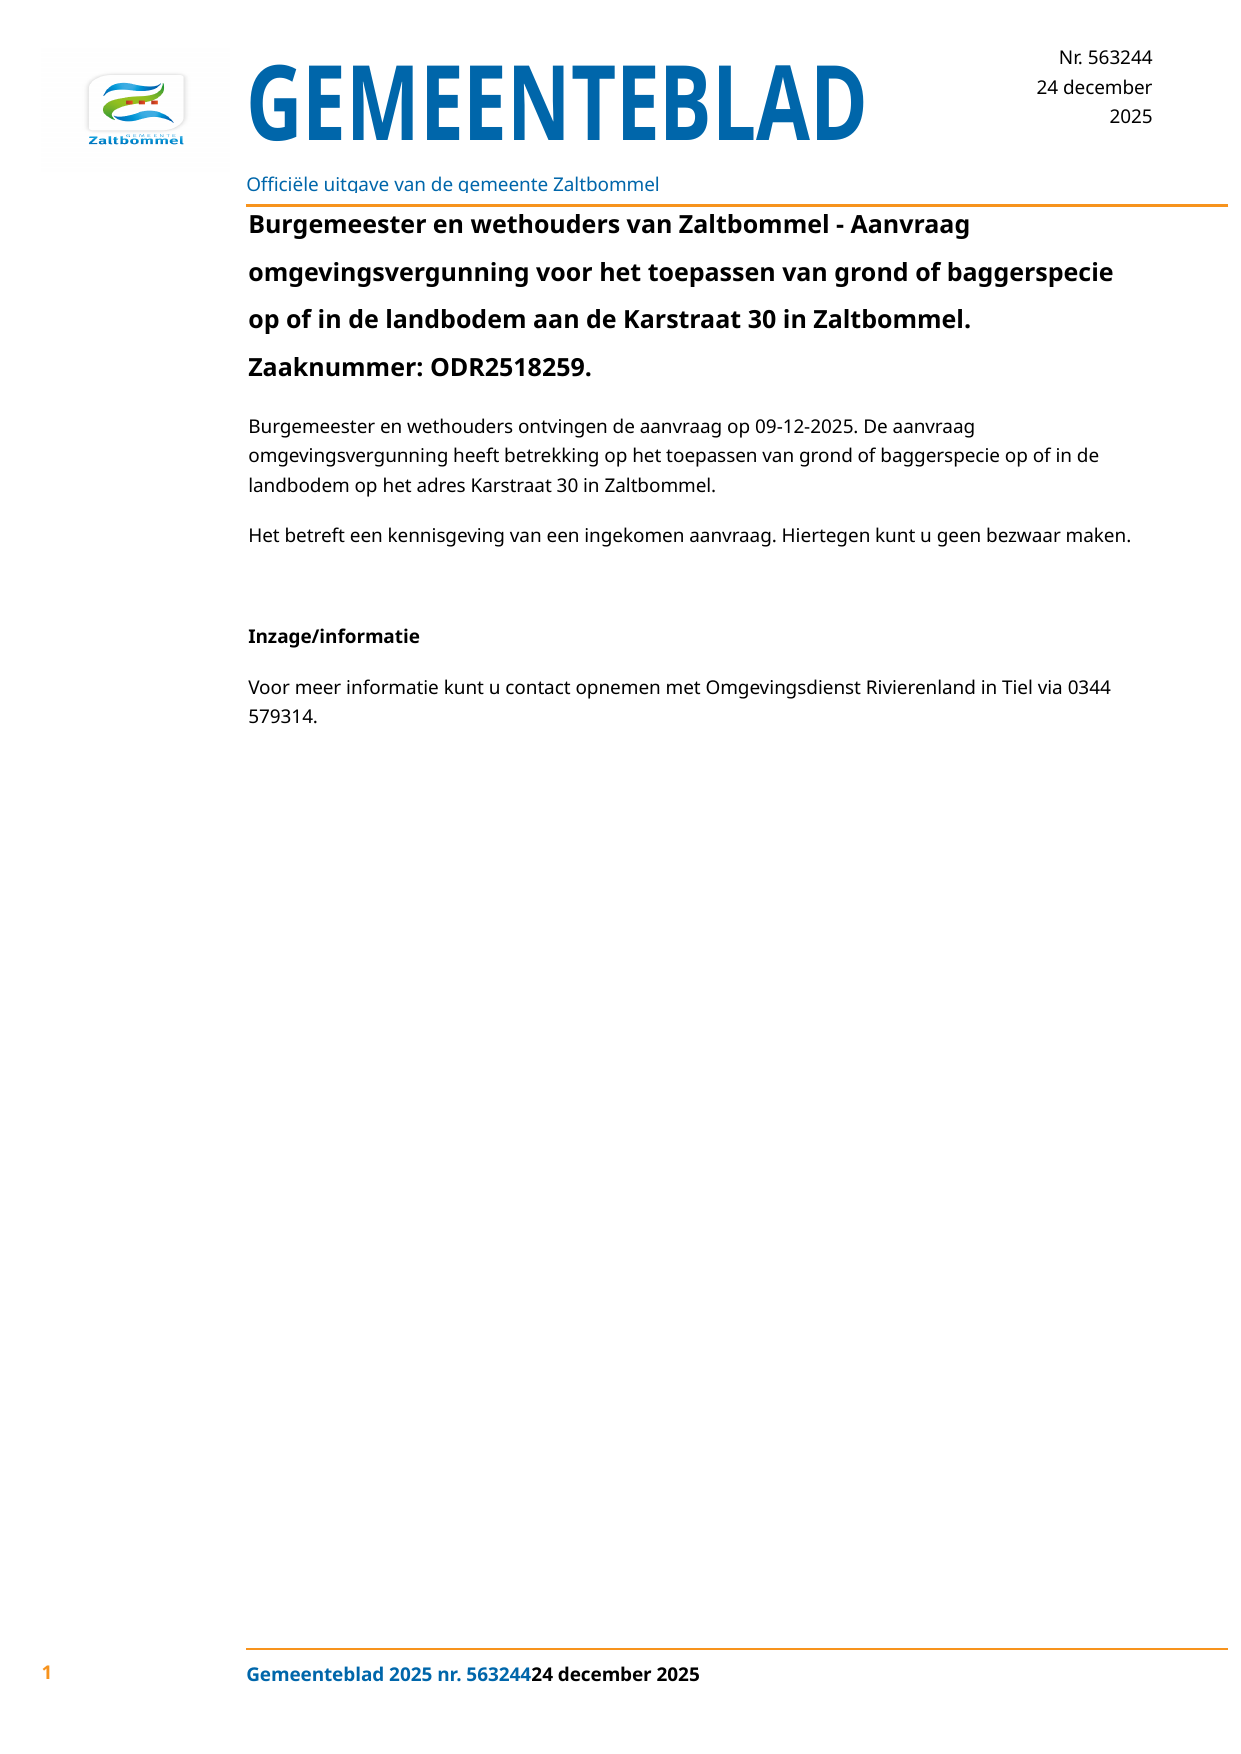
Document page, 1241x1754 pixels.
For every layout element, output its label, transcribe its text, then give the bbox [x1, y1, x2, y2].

text Het betreft een kennisgeving van een ingekomen aanvraag. Hiertegen kunt u geen bezwaar maken. [248, 523, 1152, 548]
text Voor meer informatie kunt u contact opnemen met Omgevingsdienst Rivierenland in Tiel via 0344 579314. [248, 674, 1152, 729]
text Burgemeester en wethouders ontvingen de aanvraag op 09-12-2025. De aanvraag omgevingsvergunning heeft betrekking op het toepassen van grond of baggerspecie op of in de landbodem op het adres Karstraat 30 in Zaltbommel. [248, 413, 1152, 498]
picture [41, 47, 231, 172]
text Inzage/informatie [248, 623, 1152, 649]
text Burgemeester en wethouders van Zaltbommel - Aanvraag omgevingsvergunning voor het toepassen van grond of baggerspecie op of in de landbodem aan de Karstraat 30 in Zaltbommel. Zaaknummer: ODR2518259. [248, 207, 1152, 384]
